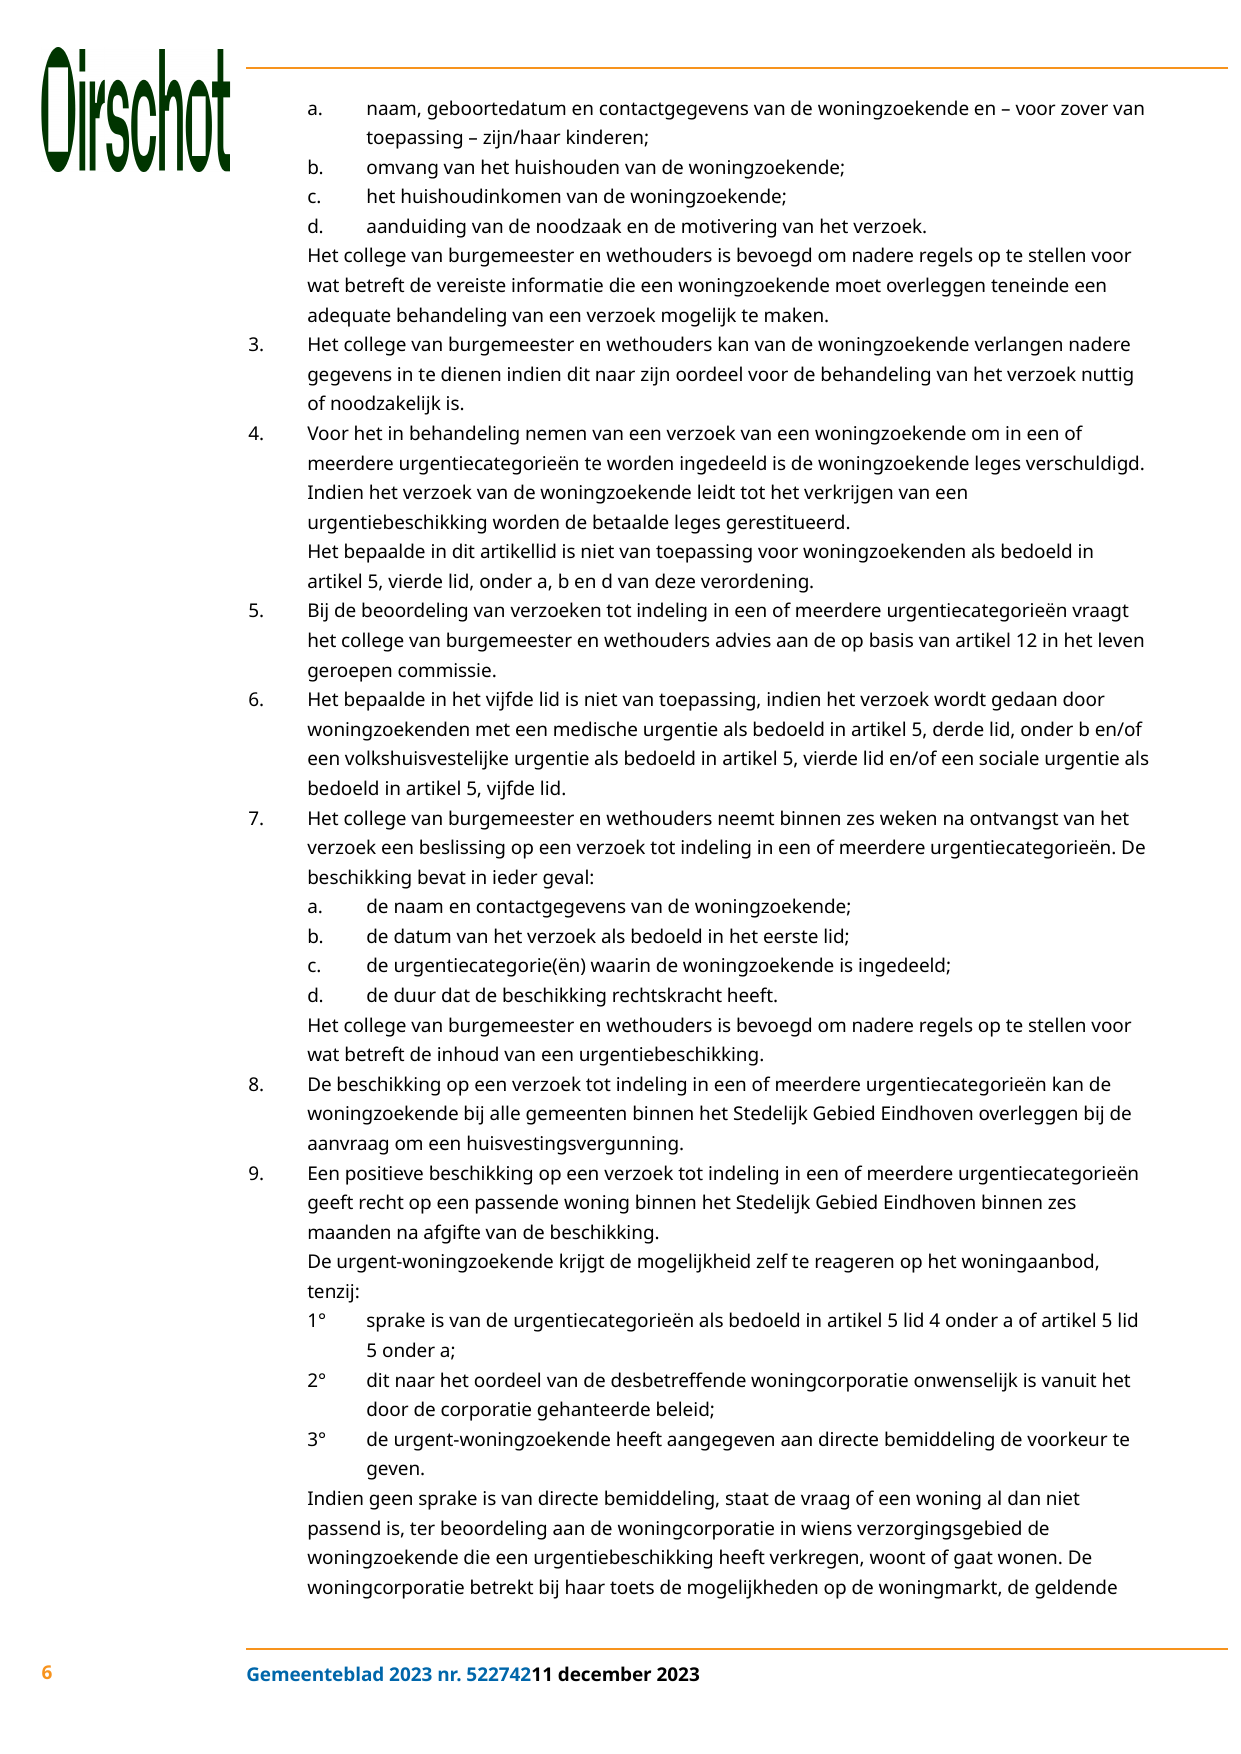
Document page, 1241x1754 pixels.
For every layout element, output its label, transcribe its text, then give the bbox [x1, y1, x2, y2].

list omvang van het huishouden van de woningzoekende; [307, 154, 1152, 180]
list dit naar het oordeel van de desbetreffende woningcorporatie onwenselijk is vanuit het door de corporatie gehanteerde beleid; [307, 1367, 1152, 1422]
list Het college van burgemeester en wethouders kan van de woningzoekende verlangen nadere gegevens in te dienen indien dit naar zijn oordeel voor de behandeling van het verzoek nuttig of noodzakelijk is. [248, 331, 1152, 416]
list Het bepaalde in het vijfde lid is niet van toepassing, indien het verzoek wordt gedaan door woningzoekenden met een medische urgentie als bedoeld in artikel 5, derde lid, onder b en/of een volkshuisvestelijke urgentie als bedoeld in artikel 5, vierde lid en/of een sociale urgentie als bedoeld in artikel 5, vijfde lid. [248, 686, 1152, 801]
list sprake is van de urgentiecategorieën als bedoeld in artikel 5 lid 4 onder a of artikel 5 lid 5 onder a; [307, 1308, 1152, 1363]
list de duur dat de beschikking rechtskracht heeft. [307, 982, 1152, 1008]
list de urgent-woningzoekende heeft aangegeven aan directe bemiddeling de voorkeur te geven. [307, 1426, 1152, 1481]
list Een positieve beschikking op een verzoek tot indeling in een of meerdere urgentiecategorieën geeft recht op een passende woning binnen het Stedelijk Gebied Eindhoven binnen zes maanden na afgifte van de beschikking. [248, 1160, 1152, 1245]
list Het college van burgemeester en wethouders is bevoegd om nadere regels op te stellen voor wat betreft de vereiste informatie die een woningzoekende moet overleggen teneinde een adequate behandeling van een verzoek mogelijk te maken. [248, 243, 1152, 328]
list de datum van het verzoek als bedoeld in het eerste lid; [307, 923, 1152, 949]
list het huishoudinkomen van de woningzoekende; [307, 183, 1152, 209]
list Bij de beoordeling van verzoeken tot indeling in een of meerdere urgentiecategorieën vraagt het college van burgemeester en wethouders advies aan de op basis van artikel 12 in het leven geroepen commissie. [248, 598, 1152, 683]
list Het college van burgemeester en wethouders is bevoegd om nadere regels op te stellen voor wat betreft de inhoud van een urgentiebeschikking. [248, 1012, 1152, 1067]
list de naam en contactgegevens van de woningzoekende; [307, 893, 1152, 919]
list De beschikking op een verzoek tot indeling in een of meerdere urgentiecategorieën kan de woningzoekende bij alle gemeenten binnen het Stedelijk Gebied Eindhoven overleggen bij de aanvraag om een huisvestingsvergunning. [248, 1071, 1152, 1156]
list Het bepaalde in dit artikellid is niet van toepassing voor woningzoekenden als bedoeld in artikel 5, vierde lid, onder a, b en d van deze verordening. [248, 538, 1152, 594]
list aanduiding van de noodzaak en de motivering van het verzoek. [307, 213, 1152, 239]
list de urgentiecategorie(ën) waarin de woningzoekende is ingedeeld; [307, 953, 1152, 978]
picture [41, 47, 231, 172]
list Indien geen sprake is van directe bemiddeling, staat de vraag of een woning al dan niet passend is, ter beoordeling aan de woningcorporatie in wiens verzorgingsgebied de woningzoekende die een urgentiebeschikking heeft verkregen, woont of gaat wonen. De woningcorporatie betrekt bij haar toets de mogelijkheden op de woningmarkt, de geldende [248, 1485, 1152, 1600]
list De urgent-woningzoekende krijgt de mogelijkheid zelf te reageren op het woningaanbod, tenzij: [248, 1248, 1152, 1304]
list Voor het in behandeling nemen van een verzoek van een woningzoekende om in een of meerdere urgentiecategorieën te worden ingedeeld is de woningzoekende leges verschuldigd. Indien het verzoek van de woningzoekende leidt tot het verkrijgen van een urgentiebeschikking worden de betaalde leges gerestitueerd. [248, 420, 1152, 535]
list Het college van burgemeester en wethouders neemt binnen zes weken na ontvangst van het verzoek een beslissing op een verzoek tot indeling in een of meerdere urgentiecategorieën. De beschikking bevat in ieder geval: [248, 805, 1152, 890]
list naam, geboortedatum en contactgegevens van de woningzoekende en – voor zover van toepassing – zijn/haar kinderen; [307, 95, 1152, 150]
